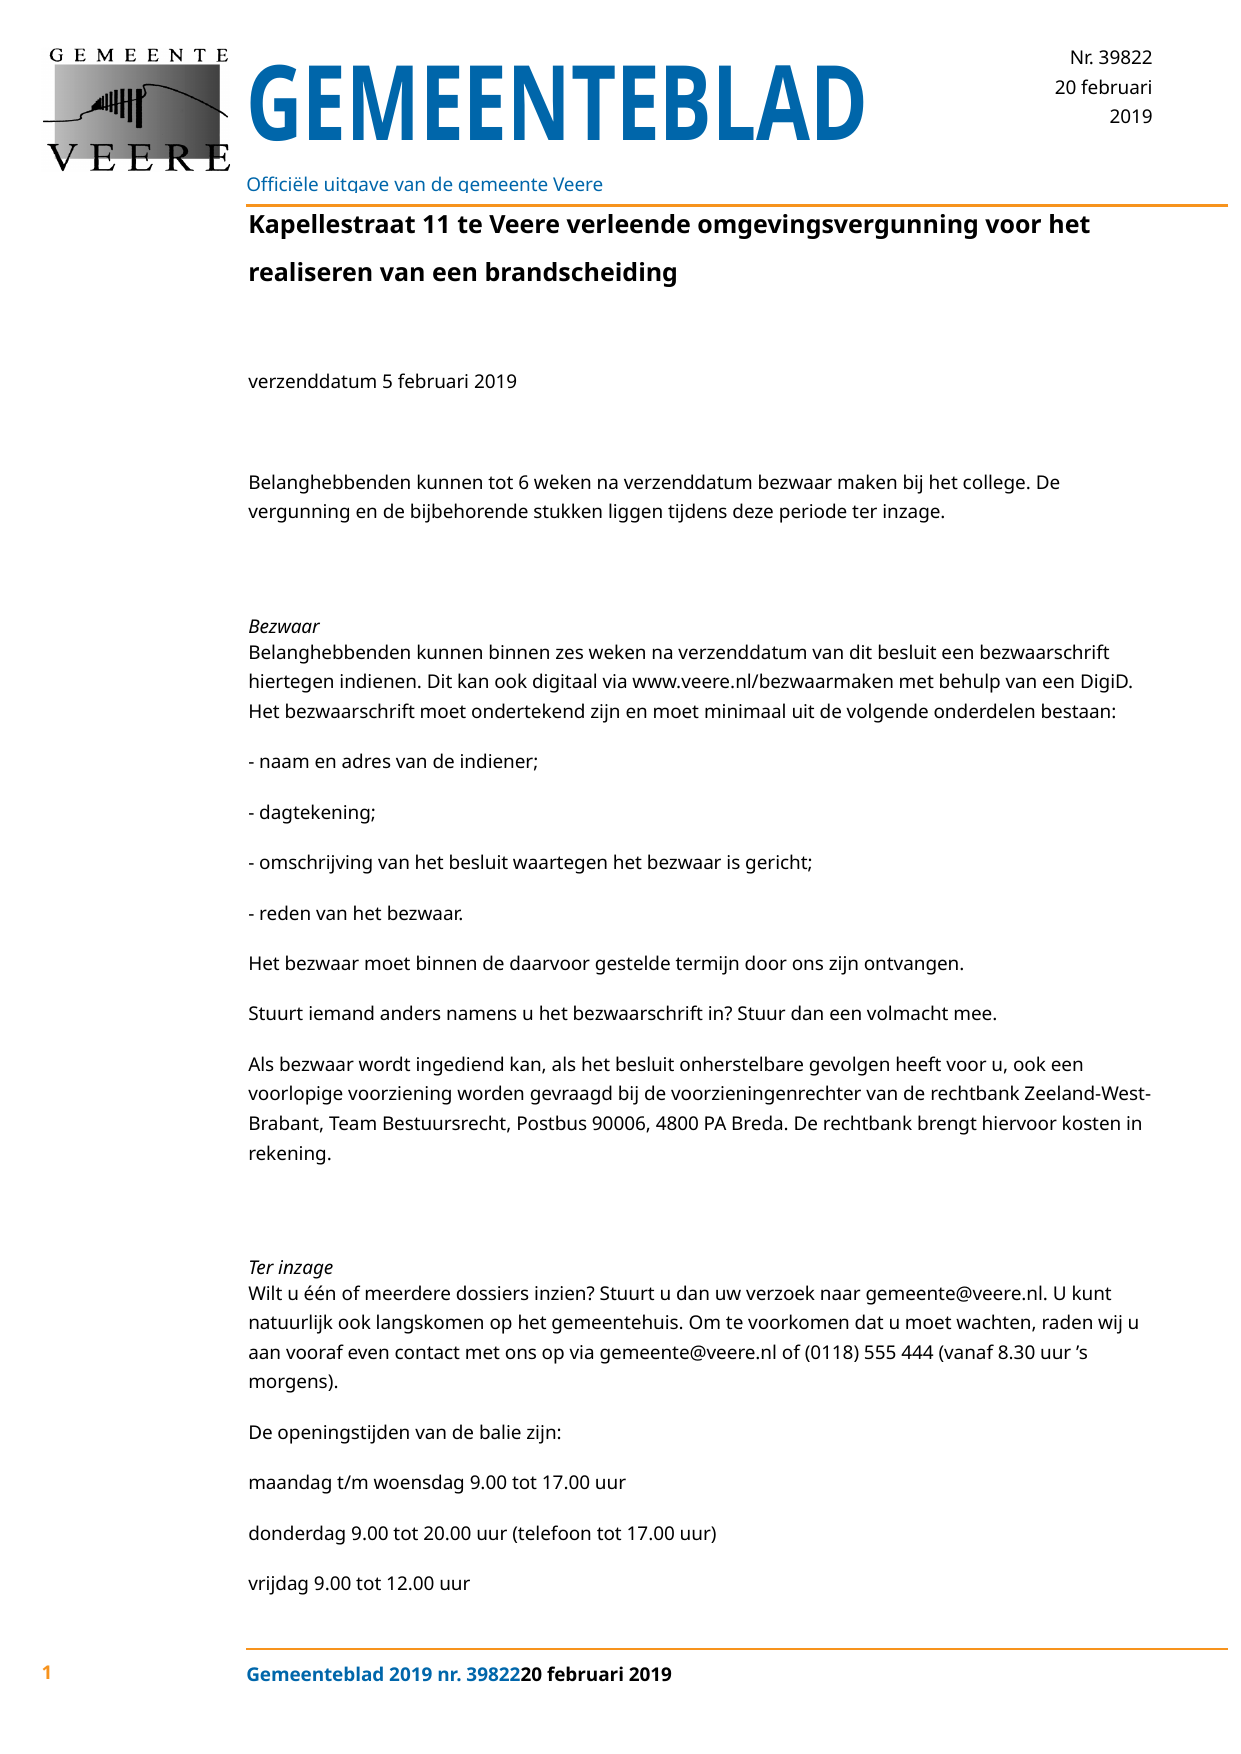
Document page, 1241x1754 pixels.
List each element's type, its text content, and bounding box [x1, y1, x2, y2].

text Wilt u één of meerdere dossiers inzien? Stuurt u dan uw verzoek naar gemeente@veere.nl. U kunt natuurlijk ook langskomen op het gemeentehuis. Om te voorkomen dat u moet wachten, raden wij u aan vooraf even contact met ons op via gemeente@veere.nl of (0118) 555 444 (vanaf 8.30 uur ’s morgens). [248, 1280, 1152, 1394]
text Als bezwaar wordt ingediend kan, als het besluit onherstelbare gevolgen heeft voor u, ook een voorlopige voorziening worden gevraagd bij de voorzieningenrechter van de rechtbank Zeeland-West-Brabant, Team Bestuursrecht, Postbus 90006, 4800 PA Breda. De rechtbank brengt hiervoor kosten in rekening. [248, 1051, 1152, 1165]
text verzenddatum 5 februari 2019 [248, 368, 1152, 394]
text Ter inzage [248, 1254, 1152, 1280]
text - reden van het bezwaar. [248, 900, 1152, 925]
picture [41, 47, 231, 172]
text - dagtekening; [248, 799, 1152, 824]
text Kapellestraat 11 te Veere verleende omgevingsvergunning voor het realiseren van een brandscheiding [248, 207, 1152, 288]
text maandag t/m woensdag 9.00 tot 17.00 uur [248, 1469, 1152, 1495]
text - naam en adres van de indiener; [248, 748, 1152, 774]
text Belanghebbenden kunnen binnen zes weken na verzenddatum van dit besluit een bezwaarschrift hiertegen indienen. Dit kan ook digitaal via www.veere.nl/bezwaarmaken met behulp van een DigiD. Het bezwaarschrift moet ondertekend zijn en moet minimaal uit de volgende onderdelen bestaan: [248, 639, 1152, 724]
text De openingstijden van de balie zijn: [248, 1419, 1152, 1445]
text Het bezwaar moet binnen de daarvoor gestelde termijn door ons zijn ontvangen. [248, 950, 1152, 976]
text Stuurt iemand anders namens u het bezwaarschrift in? Stuur dan een volmacht mee. [248, 1001, 1152, 1026]
text Bezwaar [248, 613, 1152, 639]
text donderdag 9.00 tot 20.00 uur (telefoon tot 17.00 uur) [248, 1520, 1152, 1546]
text vrijdag 9.00 tot 12.00 uur [248, 1570, 1152, 1596]
text - omschrijving van het besluit waartegen het bezwaar is gericht; [248, 849, 1152, 875]
text Belanghebbenden kunnen tot 6 weken na verzenddatum bezwaar maken bij het college. De vergunning en de bijbehorende stukken liggen tijdens deze periode ter inzage. [248, 469, 1152, 524]
